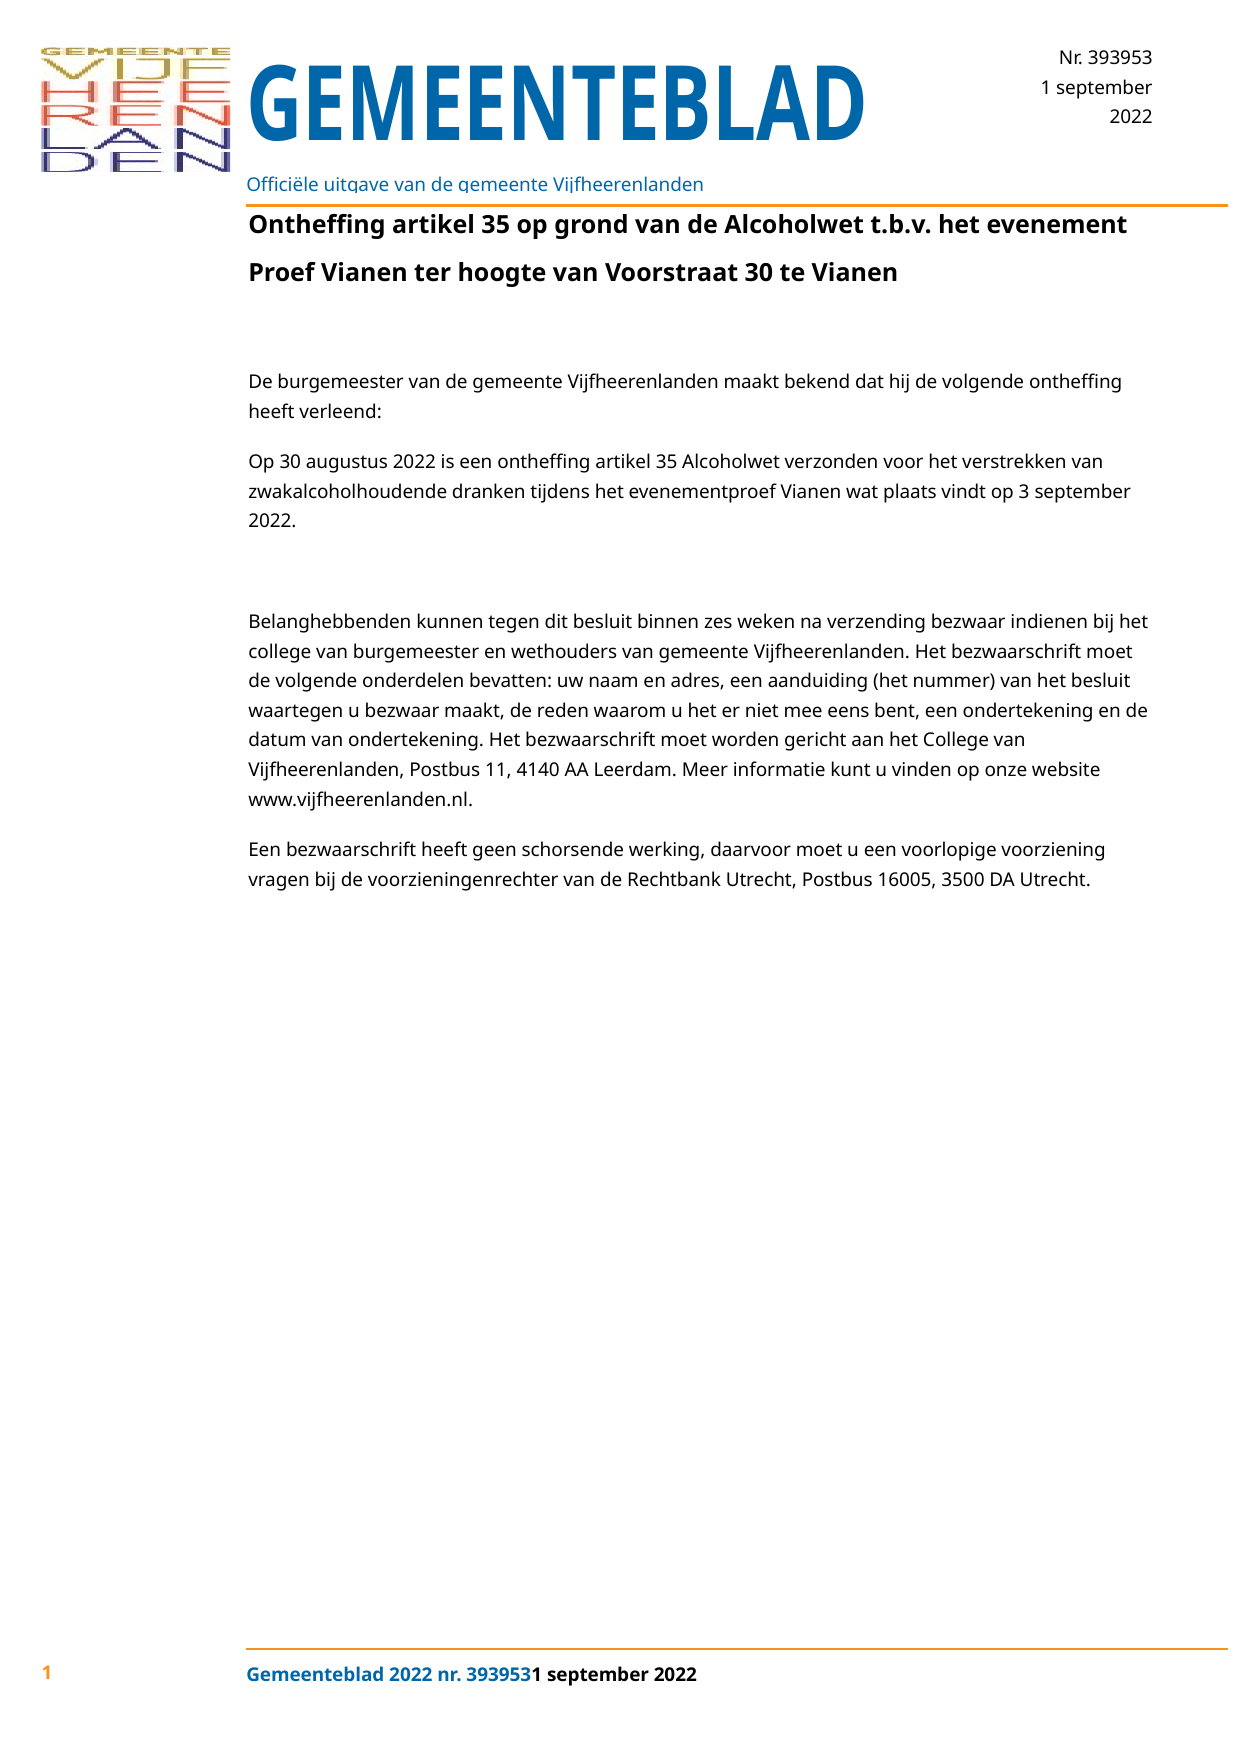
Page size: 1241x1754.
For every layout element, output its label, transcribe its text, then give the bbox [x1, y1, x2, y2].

text De burgemeester van de gemeente Vijfheerenlanden maakt bekend dat hij de volgende ontheffing heeft verleend: [248, 368, 1152, 424]
text Op 30 augustus 2022 is een ontheffing artikel 35 Alcoholwet verzonden voor het verstrekken van zwakalcoholhoudende dranken tijdens het evenementproef Vianen wat plaats vindt op 3 september 2022. [248, 448, 1152, 533]
picture [41, 47, 231, 172]
text Een bezwaarschrift heeft geen schorsende werking, daarvoor moet u een voorlopige voorziening vragen bij de voorzieningenrechter van de Rechtbank Utrecht, Postbus 16005, 3500 DA Utrecht. [248, 836, 1152, 892]
text Belanghebbenden kunnen tegen dit besluit binnen zes weken na verzending bezwaar indienen bij het college van burgemeester en wethouders van gemeente Vijfheerenlanden. Het bezwaarschrift moet de volgende onderdelen bevatten: uw naam en adres, een aanduiding (het nummer) van het besluit waartegen u bezwaar maakt, de reden waarom u het er niet mee eens bent, een ondertekening en de datum van ondertekening. Het bezwaarschrift moet worden gericht aan het College van Vijfheerenlanden, Postbus 11, 4140 AA Leerdam. Meer informatie kunt u vinden op onze website www.vijfheerenlanden.nl. [248, 608, 1152, 812]
text Ontheffing artikel 35 op grond van de Alcoholwet t.b.v. het evenement Proef Vianen ter hoogte van Voorstraat 30 te Vianen [248, 207, 1152, 288]
